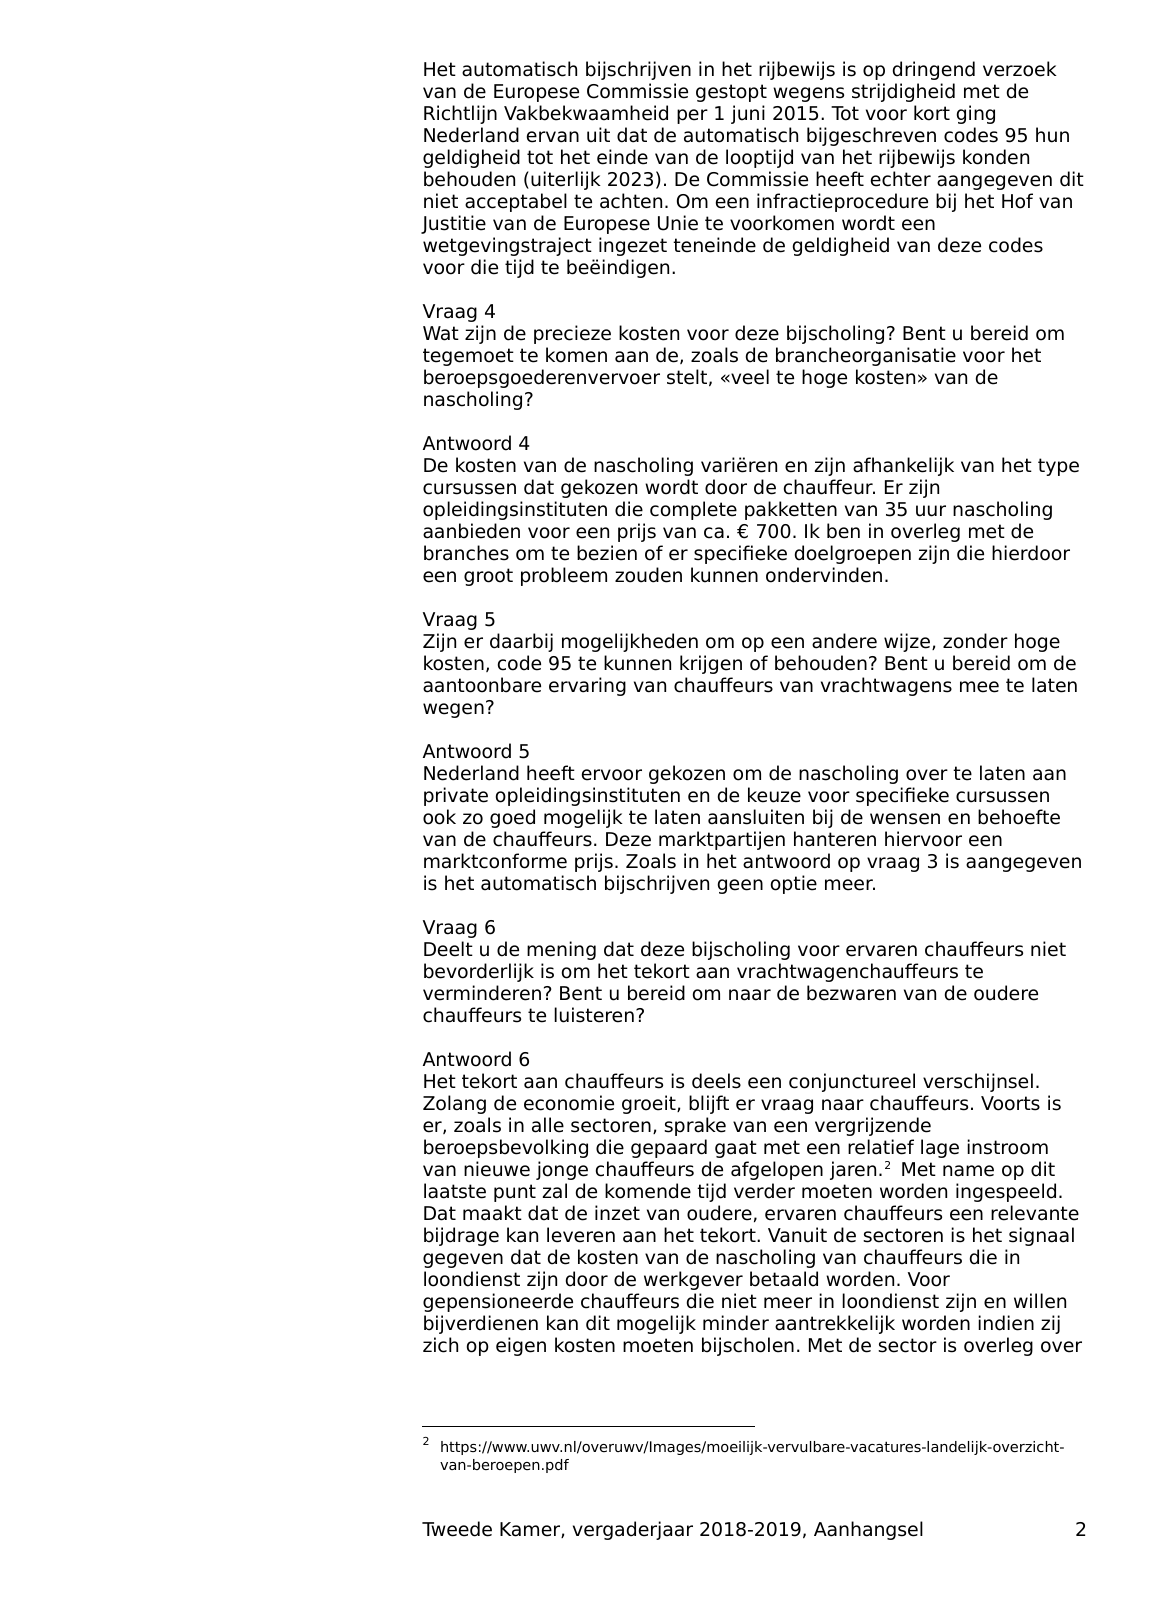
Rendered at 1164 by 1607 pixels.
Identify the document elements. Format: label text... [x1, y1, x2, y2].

text Antwoord 4 [422, 433, 1087, 455]
text Vraag 4 [422, 301, 1087, 323]
text Het automatisch bijschrijven in het rijbewijs is op dringend verzoek van de Europese Commissie gestopt wegens strijdigheid met de Richtlijn Vakbekwaamheid per 1 juni 2015. Tot voor kort ging Nederland ervan uit dat de automatisch bijgeschreven codes 95 hun geldigheid tot het einde van de looptijd van het rijbewijs konden behouden (uiterlijk 2023). De Commissie heeft echter aangegeven dit niet acceptabel te achten. Om een infractieprocedure bij het Hof van Justitie van de Europese Unie te voorkomen wordt een wetgevingstraject ingezet teneinde de geldigheid van deze codes voor die tijd te beëindigen. [422, 59, 1087, 279]
text Wat zijn de precieze kosten voor deze bijscholing? Bent u bereid om tegemoet te komen aan de, zoals de brancheorganisatie voor het beroepsgoederenvervoer stelt, «veel te hoge kosten» van de nascholing? [422, 323, 1087, 411]
text Vraag 6 [422, 917, 1087, 939]
text https://www.uwv.nl/overuwv/Images/moeilijk-vervulbare-vacatures-landelijk-overzicht-van-beroepen.pdf [422, 1435, 1087, 1474]
text Nederland heeft ervoor gekozen om de nascholing over te laten aan private opleidingsinstituten en de keuze voor specifieke cursussen ook zo goed mogelijk te laten aansluiten bij de wensen en behoefte van de chauffeurs. Deze marktpartijen hanteren hiervoor een marktconforme prijs. Zoals in het antwoord op vraag 3 is aangegeven is het automatisch bijschrijven geen optie meer. [422, 763, 1087, 895]
text Het tekort aan chauffeurs is deels een conjunctureel verschijnsel. Zolang de economie groeit, blijft er vraag naar chauffeurs. Voorts is er, zoals in alle sectoren, sprake van een vergrijzende beroepsbevolking die gepaard gaat met een relatief lage instroom van nieuwe jonge chauffeurs de afgelopen jaren. Met name op dit laatste punt zal de komende tijd verder moeten worden ingespeeld. Dat maakt dat de inzet van oudere, ervaren chauffeurs een relevante bijdrage kan leveren aan het tekort. Vanuit de sectoren is het signaal gegeven dat de kosten van de nascholing van chauffeurs die in loondienst zijn door de werkgever betaald worden. Voor gepensioneerde chauffeurs die niet meer in loondienst zijn en willen bijverdienen kan dit mogelijk minder aantrekkelijk worden indien zij zich op eigen kosten moeten bijscholen. Met de sector is overleg over [422, 1071, 1087, 1357]
text Antwoord 5 [422, 741, 1087, 763]
text De kosten van de nascholing variëren en zijn afhankelijk van het type cursussen dat gekozen wordt door de chauffeur. Er zijn opleidingsinstituten die complete pakketten van 35 uur nascholing aanbieden voor een prijs van ca. € 700. Ik ben in overleg met de branches om te bezien of er specifieke doelgroepen zijn die hierdoor een groot probleem zouden kunnen ondervinden. [422, 455, 1087, 587]
text Antwoord 6 [422, 1049, 1087, 1071]
text Zijn er daarbij mogelijkheden om op een andere wijze, zonder hoge kosten, code 95 te kunnen krijgen of behouden? Bent u bereid om de aantoonbare ervaring van chauffeurs van vrachtwagens mee te laten wegen? [422, 631, 1087, 719]
text Deelt u de mening dat deze bijscholing voor ervaren chauffeurs niet bevorderlijk is om het tekort aan vrachtwagenchauffeurs te verminderen? Bent u bereid om naar de bezwaren van de oudere chauffeurs te luisteren? [422, 939, 1087, 1027]
text Vraag 5 [422, 609, 1087, 631]
